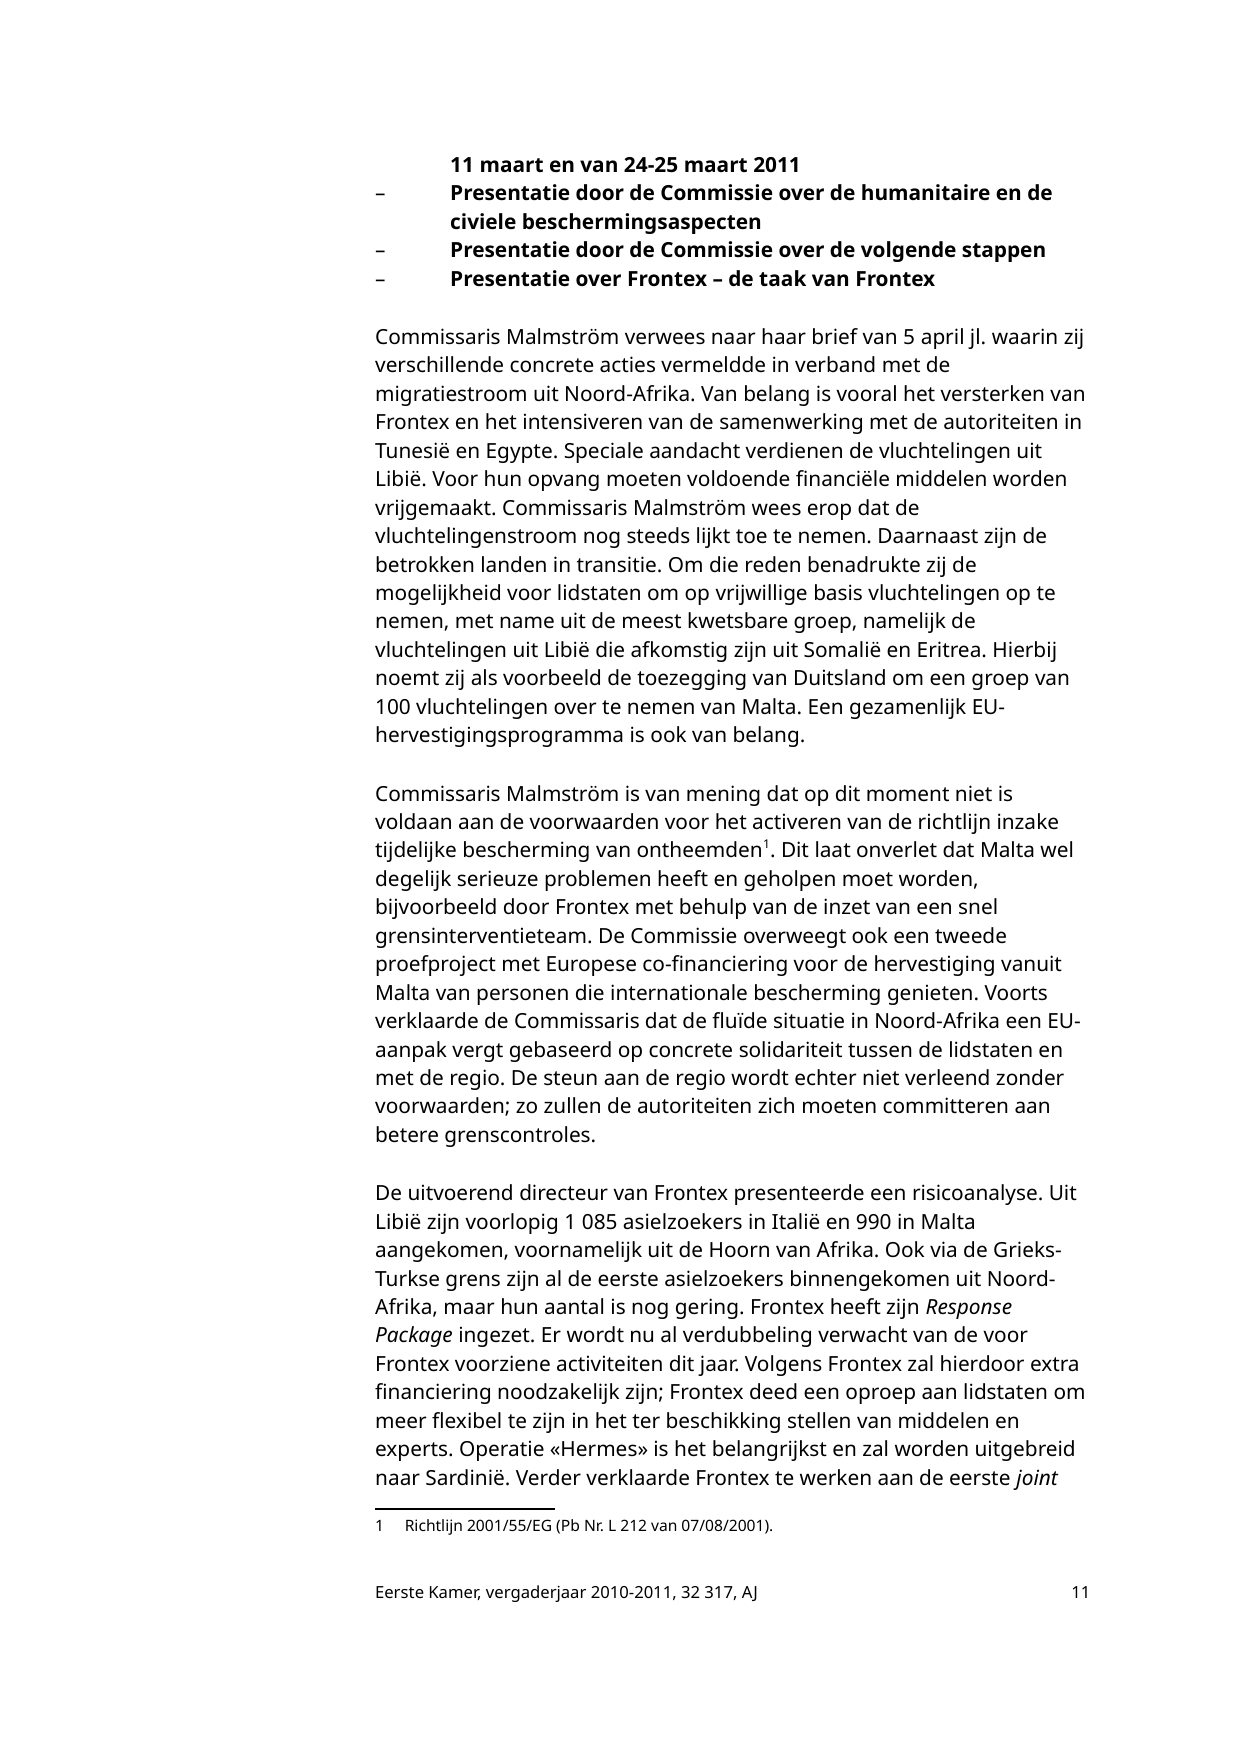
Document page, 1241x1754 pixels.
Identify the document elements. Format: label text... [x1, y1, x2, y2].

text Commissaris Malmström is van mening dat op dit moment niet is voldaan aan de voorwaarden voor het activeren van de richtlijn inzake tijdelijke bescherming van ontheemden. Dit laat onverlet dat Malta wel degelijk serieuze problemen heeft en geholpen moet worden, bijvoorbeeld door Frontex met behulp van de inzet van een snel grensinterventieteam. De Commissie overweegt ook een tweede proefproject met Europese co-financiering voor de hervestiging vanuit Malta van personen die internationale bescherming genieten. Voorts verklaarde de Commissaris dat de fluïde situatie in Noord-Afrika een EU-aanpak vergt gebaseerd op concrete solidariteit tussen de lidstaten en met de regio. De steun aan de regio wordt echter niet verleend zonder voorwaarden; zo zullen de autoriteiten zich moeten committeren aan betere grenscontroles. [375, 779, 1090, 1148]
text De uitvoerend directeur van Frontex presenteerde een risicoanalyse. Uit Libië zijn voorlopig 1 085 asielzoekers in Italië en 990 in Malta aangekomen, voornamelijk uit de Hoorn van Afrika. Ook via de Grieks-Turkse grens zijn al de eerste asielzoekers binnengekomen uit Noord-Afrika, maar hun aantal is nog gering. Frontex heeft zijn Response Package ingezet. Er wordt nu al verdubbeling verwacht van de voor Frontex voorziene activiteiten dit jaar. Volgens Frontex zal hierdoor extra financiering noodzakelijk zijn; Frontex deed een oproep aan lidstaten om meer flexibel te zijn in het ter beschikking stellen van middelen en experts. Operatie «Hermes» is het belangrijkst en zal worden uitgebreid naar Sardinië. Verder verklaarde Frontex te werken aan de eerste joint [375, 1178, 1090, 1491]
list 11 maart en van 24-25 maart 2011 [375, 150, 1090, 178]
text Richtlijn 2001/55/EG (Pb Nr. L 212 van 07/08/2001). [375, 1508, 1090, 1536]
list Presentatie door de Commissie over de volgende stappen [375, 235, 1090, 264]
list Presentatie door de Commissie over de humanitaire en de civiele beschermingsaspecten [375, 178, 1090, 235]
list Presentatie over Frontex – de taak van Frontex [375, 264, 1090, 292]
text Commissaris Malmström verwees naar haar brief van 5 april jl. waarin zij verschillende concrete acties vermeldde in verband met de migratiestroom uit Noord-Afrika. Van belang is vooral het versterken van Frontex en het intensiveren van de samenwerking met de autoriteiten in Tunesië en Egypte. Speciale aandacht verdienen de vluchtelingen uit Libië. Voor hun opvang moeten voldoende financiële middelen worden vrijgemaakt. Commissaris Malmström wees erop dat de vluchtelingenstroom nog steeds lijkt toe te nemen. Daarnaast zijn de betrokken landen in transitie. Om die reden benadrukte zij de mogelijkheid voor lidstaten om op vrijwillige basis vluchtelingen op te nemen, met name uit de meest kwetsbare groep, namelijk de vluchtelingen uit Libië die afkomstig zijn uit Somalië en Eritrea. Hierbij noemt zij als voorbeeld de toezegging van Duitsland om een groep van 100 vluchtelingen over te nemen van Malta. Een gezamenlijk EU-hervestigingsprogramma is ook van belang. [375, 322, 1090, 749]
